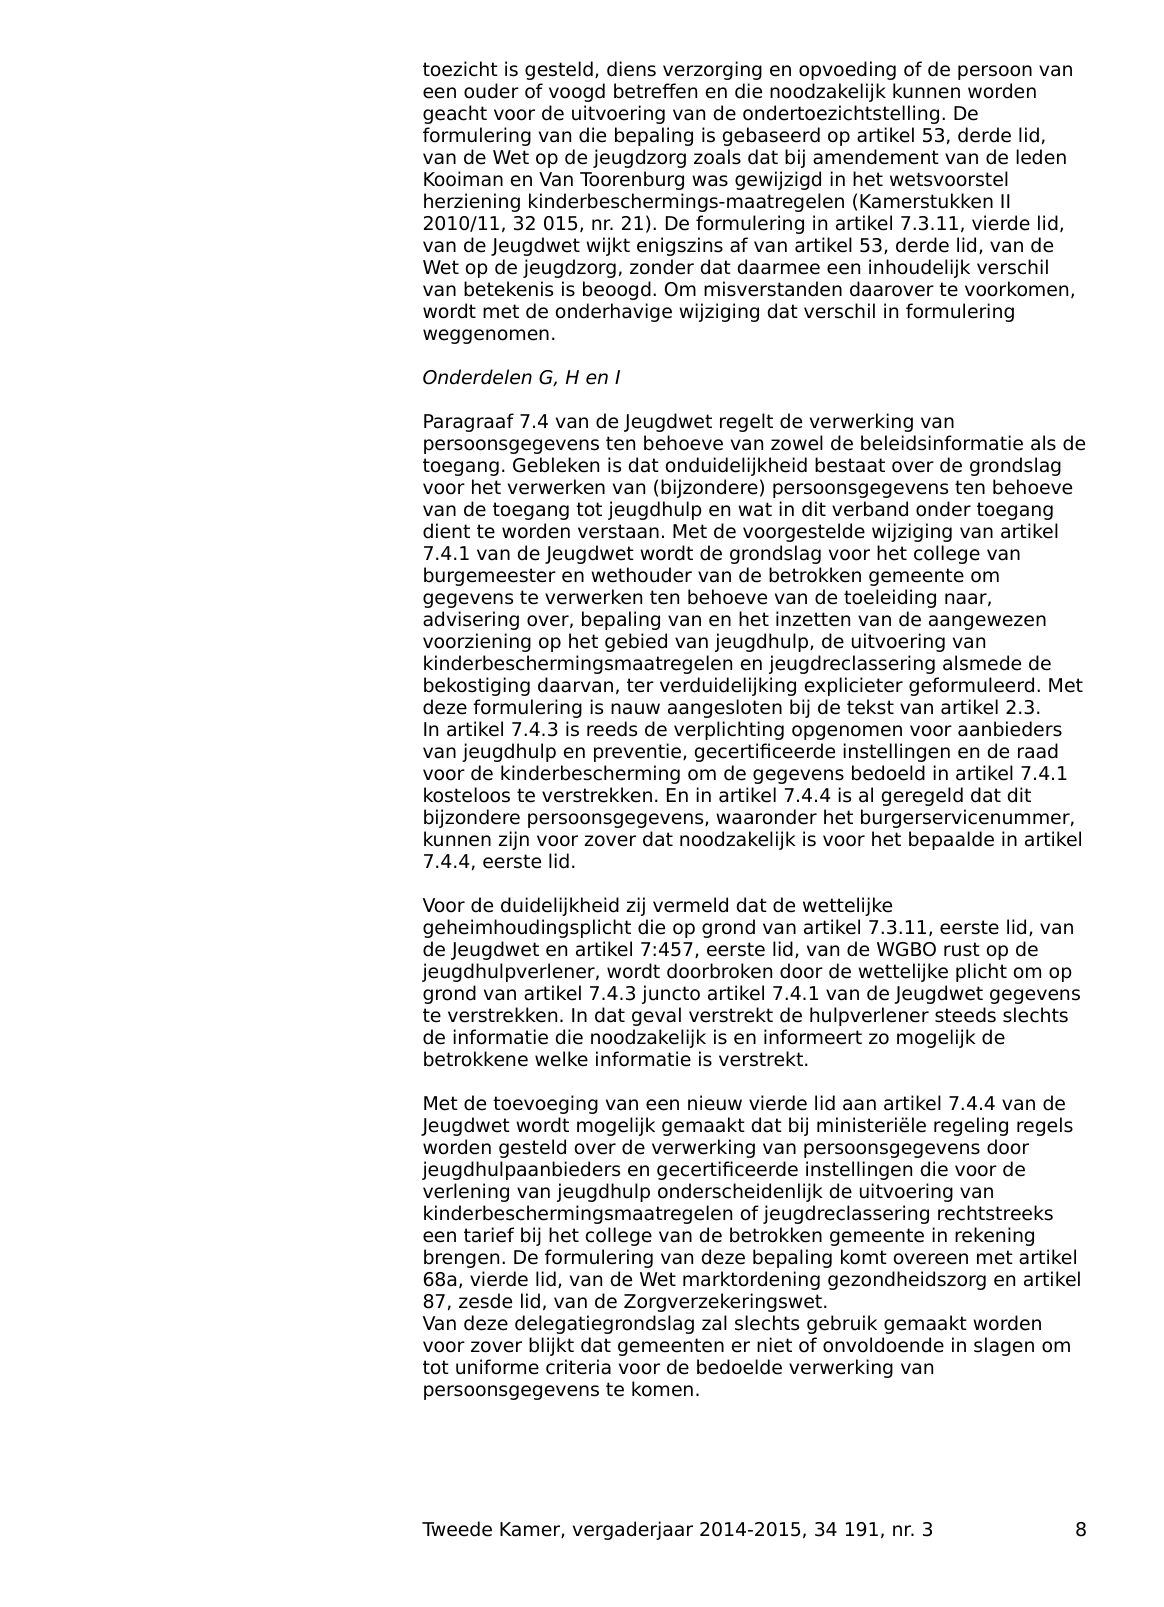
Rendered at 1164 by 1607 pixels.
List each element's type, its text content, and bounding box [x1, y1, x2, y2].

text Voor de duidelijkheid zij vermeld dat de wettelijke geheimhoudingsplicht die op grond van artikel 7.3.11, eerste lid, van de Jeugdwet en artikel 7:457, eerste lid, van de WGBO rust op de jeugdhulpverlener, wordt doorbroken door de wettelijke plicht om op grond van artikel 7.4.3 juncto artikel 7.4.1 van de Jeugdwet gegevens te verstrekken. In dat geval verstrekt de hulpverlener steeds slechts de informatie die noodzakelijk is en informeert zo mogelijk de betrokkene welke informatie is verstrekt. [422, 895, 1087, 1071]
text Met de toevoeging van een nieuw vierde lid aan artikel 7.4.4 van de Jeugdwet wordt mogelijk gemaakt dat bij ministeriële regeling regels worden gesteld over de verwerking van persoonsgegevens door jeugdhulpaanbieders en gecertificeerde instellingen die voor de verlening van jeugdhulp onderscheidenlijk de uitvoering van kinderbeschermingsmaatregelen of jeugdreclassering rechtstreeks een tarief bij het college van de betrokken gemeente in rekening brengen. De formulering van deze bepaling komt overeen met artikel 68a, vierde lid, van de Wet marktordening gezondheidszorg en artikel 87, zesde lid, van de Zorgverzekeringswet. [422, 1093, 1087, 1313]
text toezicht is gesteld, diens verzorging en opvoeding of de persoon van een ouder of voogd betreffen en die noodzakelijk kunnen worden geacht voor de uitvoering van de ondertoezichtstelling. De formulering van die bepaling is gebaseerd op artikel 53, derde lid, van de Wet op de jeugdzorg zoals dat bij amendement van de leden Kooiman en Van Toorenburg was gewijzigd in het wetsvoorstel herziening kinderbeschermings-maatregelen (Kamerstukken II 2010/11, 32 015, nr. 21). De formulering in artikel 7.3.11, vierde lid, van de Jeugdwet wijkt enigszins af van artikel 53, derde lid, van de Wet op de jeugdzorg, zonder dat daarmee een inhoudelijk verschil van betekenis is beoogd. Om misverstanden daarover te voorkomen, wordt met de onderhavige wijziging dat verschil in formulering weggenomen. [422, 59, 1087, 345]
text In artikel 7.4.3 is reeds de verplichting opgenomen voor aanbieders van jeugdhulp en preventie, gecertificeerde instellingen en de raad voor de kinderbescherming om de gegevens bedoeld in artikel 7.4.1 kosteloos te verstrekken. En in artikel 7.4.4 is al geregeld dat dit bijzondere persoonsgegevens, waaronder het burgerservicenummer, kunnen zijn voor zover dat noodzakelijk is voor het bepaalde in artikel 7.4.4, eerste lid. [422, 719, 1087, 873]
text Paragraaf 7.4 van de Jeugdwet regelt de verwerking van persoonsgegevens ten behoeve van zowel de beleidsinformatie als de toegang. Gebleken is dat onduidelijkheid bestaat over de grondslag voor het verwerken van (bijzondere) persoonsgegevens ten behoeve van de toegang tot jeugdhulp en wat in dit verband onder toegang dient te worden verstaan. Met de voorgestelde wijziging van artikel 7.4.1 van de Jeugdwet wordt de grondslag voor het college van burgemeester en wethouder van de betrokken gemeente om gegevens te verwerken ten behoeve van de toeleiding naar, advisering over, bepaling van en het inzetten van de aangewezen voorziening op het gebied van jeugdhulp, de uitvoering van kinderbeschermingsmaatregelen en jeugdreclassering alsmede de bekostiging daarvan, ter verduidelijking explicieter geformuleerd. Met deze formulering is nauw aangesloten bij de tekst van artikel 2.3. [422, 411, 1087, 719]
subtitle Onderdelen G, H en I [422, 367, 1087, 389]
text Van deze delegatiegrondslag zal slechts gebruik gemaakt worden voor zover blijkt dat gemeenten er niet of onvoldoende in slagen om tot uniforme criteria voor de bedoelde verwerking van persoonsgegevens te komen. [422, 1313, 1087, 1401]
